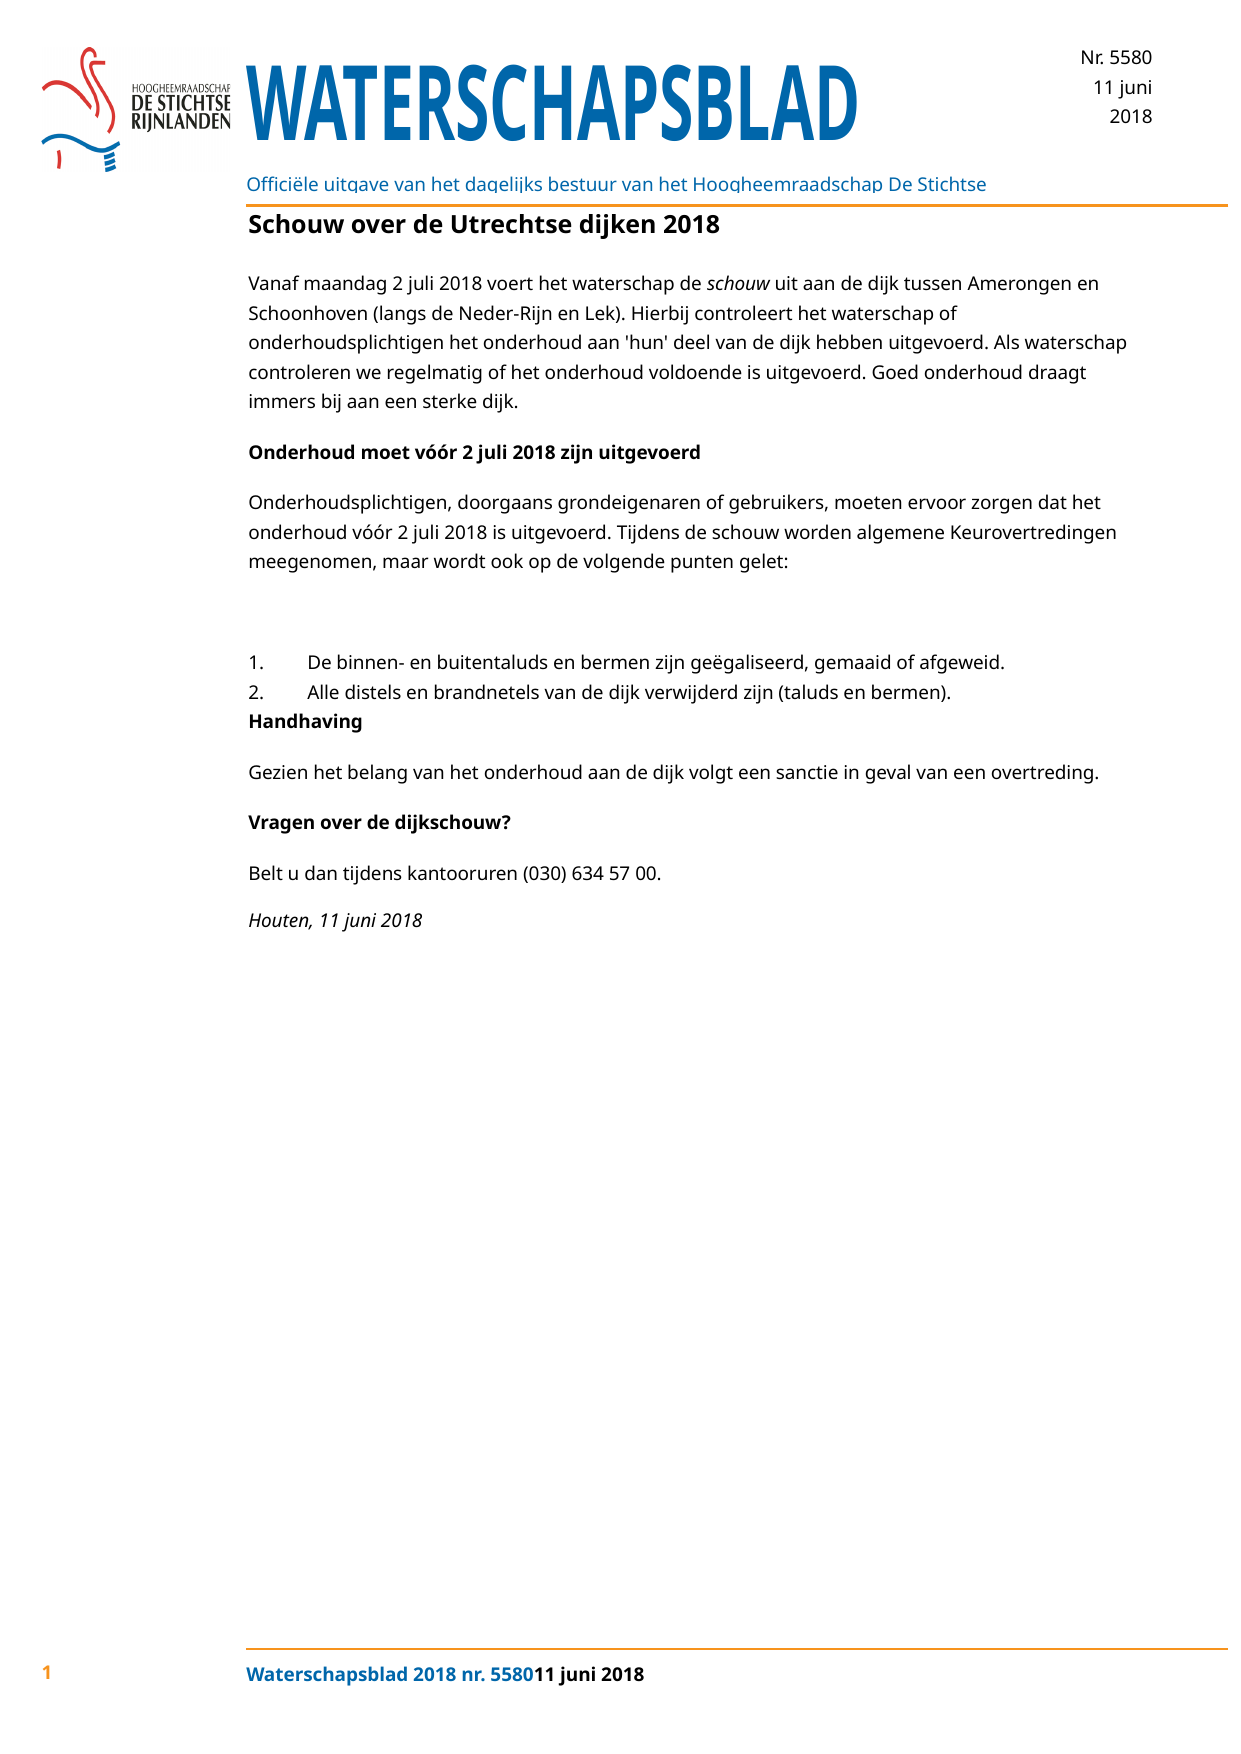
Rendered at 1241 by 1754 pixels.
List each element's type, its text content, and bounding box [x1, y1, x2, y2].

list Alle distels en brandnetels van de dijk verwijderd zijn (taluds en bermen). [248, 679, 1152, 705]
text Onderhoud moet vóór 2 juli 2018 zijn uitgevoerd [248, 439, 1152, 465]
text Schouw over de Utrechtse dijken 2018 [248, 207, 1152, 241]
text Houten, 11 juni 2018 [248, 908, 1152, 933]
text Onderhoudsplichtigen, doorgaans grondeigenaren of gebruikers, moeten ervoor zorgen dat het onderhoud vóór 2 juli 2018 is uitgevoerd. Tijdens de schouw worden algemene Keurovertredingen meegenomen, maar wordt ook op de volgende punten gelet: [248, 489, 1152, 574]
list De binnen- en buitentaluds en bermen zijn geëgaliseerd, gemaaid of afgeweid. [248, 649, 1152, 675]
picture [41, 47, 231, 172]
text Vragen over de dijkschouw? [248, 809, 1152, 835]
text Belt u dan tijdens kantooruren (030) 634 57 00. [248, 860, 1152, 886]
text Handhaving [248, 709, 1152, 734]
text Vanaf maandag 2 juli 2018 voert het waterschap de schouw uit aan de dijk tussen Amerongen en Schoonhoven (langs de Neder-Rijn en Lek). Hierbij controleert het waterschap of onderhoudsplichtigen het onderhoud aan 'hun' deel van de dijk hebben uitgevoerd. Als waterschap controleren we regelmatig of het onderhoud voldoende is uitgevoerd. Goed onderhoud draagt immers bij aan een sterke dijk. [248, 270, 1152, 414]
text Gezien het belang van het onderhoud aan de dijk volgt een sanctie in geval van een overtreding. [248, 759, 1152, 785]
